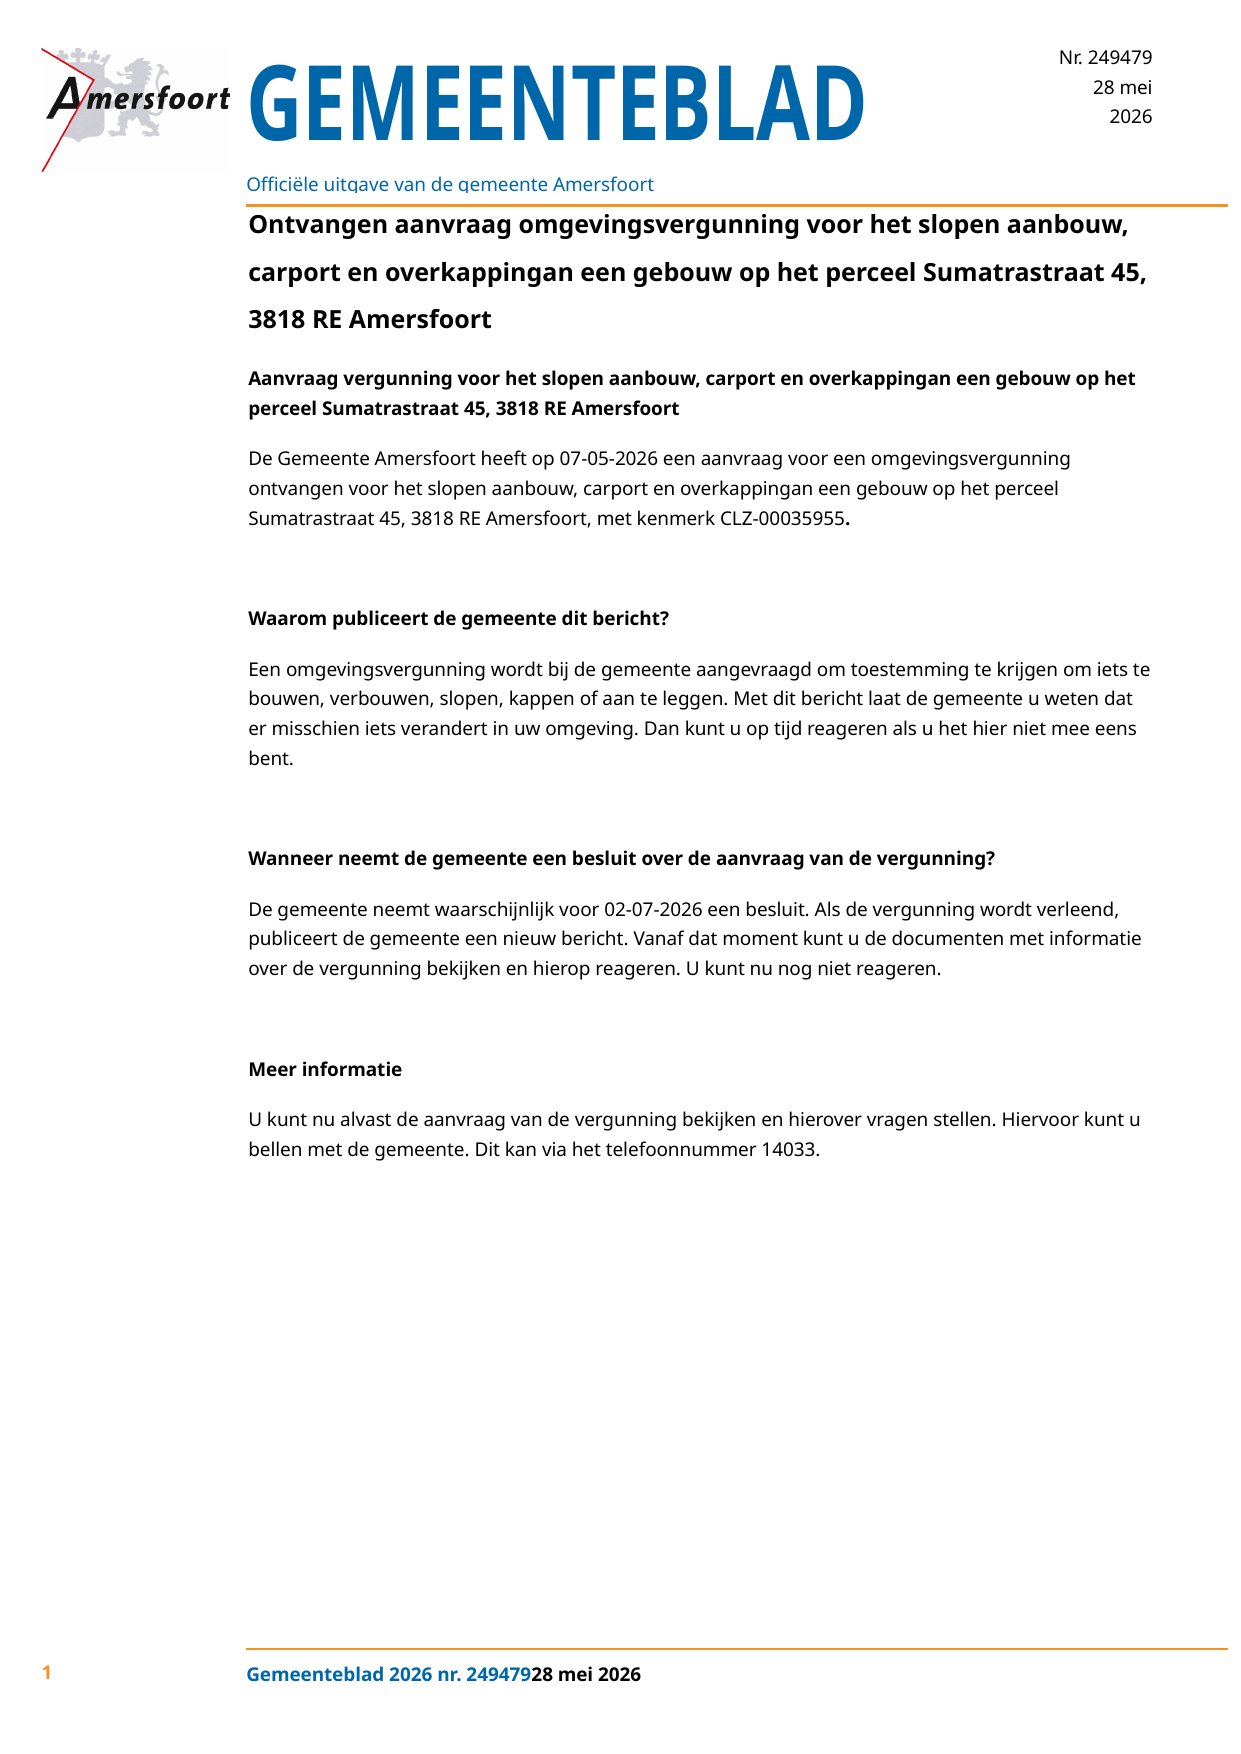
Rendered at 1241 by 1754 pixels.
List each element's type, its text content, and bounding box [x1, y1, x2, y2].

text De Gemeente Amersfoort heeft op 07-05-2026 een aanvraag voor een omgevingsvergunning ontvangen voor het slopen aanbouw, carport en overkappingan een gebouw op het perceel Sumatrastraat 45, 3818 RE Amersfoort, met kenmerk CLZ-00035955. [248, 446, 1152, 530]
text U kunt nu alvast de aanvraag van de vergunning bekijken en hierover vragen stellen. Hiervoor kunt u bellen met de gemeente. Dit kan via het telefoonnummer 14033. [248, 1106, 1152, 1162]
text De gemeente neemt waarschijnlijk voor 02-07-2026 een besluit. Als de vergunning wordt verleend, publiceert de gemeente een nieuw bericht. Vanaf dat moment kunt u de documenten met informatie over de vergunning bekijken en hierop reageren. U kunt nu nog niet reageren. [248, 896, 1152, 981]
text Wanneer neemt de gemeente een besluit over de aanvraag van de vergunning? [248, 846, 1152, 871]
text Meer informatie [248, 1056, 1152, 1082]
picture [41, 47, 231, 172]
text Aanvraag vergunning voor het slopen aanbouw, carport en overkappingan een gebouw op het perceel Sumatrastraat 45, 3818 RE Amersfoort [248, 366, 1152, 421]
text Een omgevingsvergunning wordt bij de gemeente aangevraagd om toestemming te krijgen om iets te bouwen, verbouwen, slopen, kappen of aan te leggen. Met dit bericht laat de gemeente u weten dat er misschien iets verandert in uw omgeving. Dan kunt u op tijd reageren als u het hier niet mee eens bent. [248, 656, 1152, 770]
text Ontvangen aanvraag omgevingsvergunning voor het slopen aanbouw, carport en overkappingan een gebouw op het perceel Sumatrastraat 45, 3818 RE Amersfoort [248, 207, 1152, 336]
text Waarom publiceert de gemeente dit bericht? [248, 606, 1152, 631]
